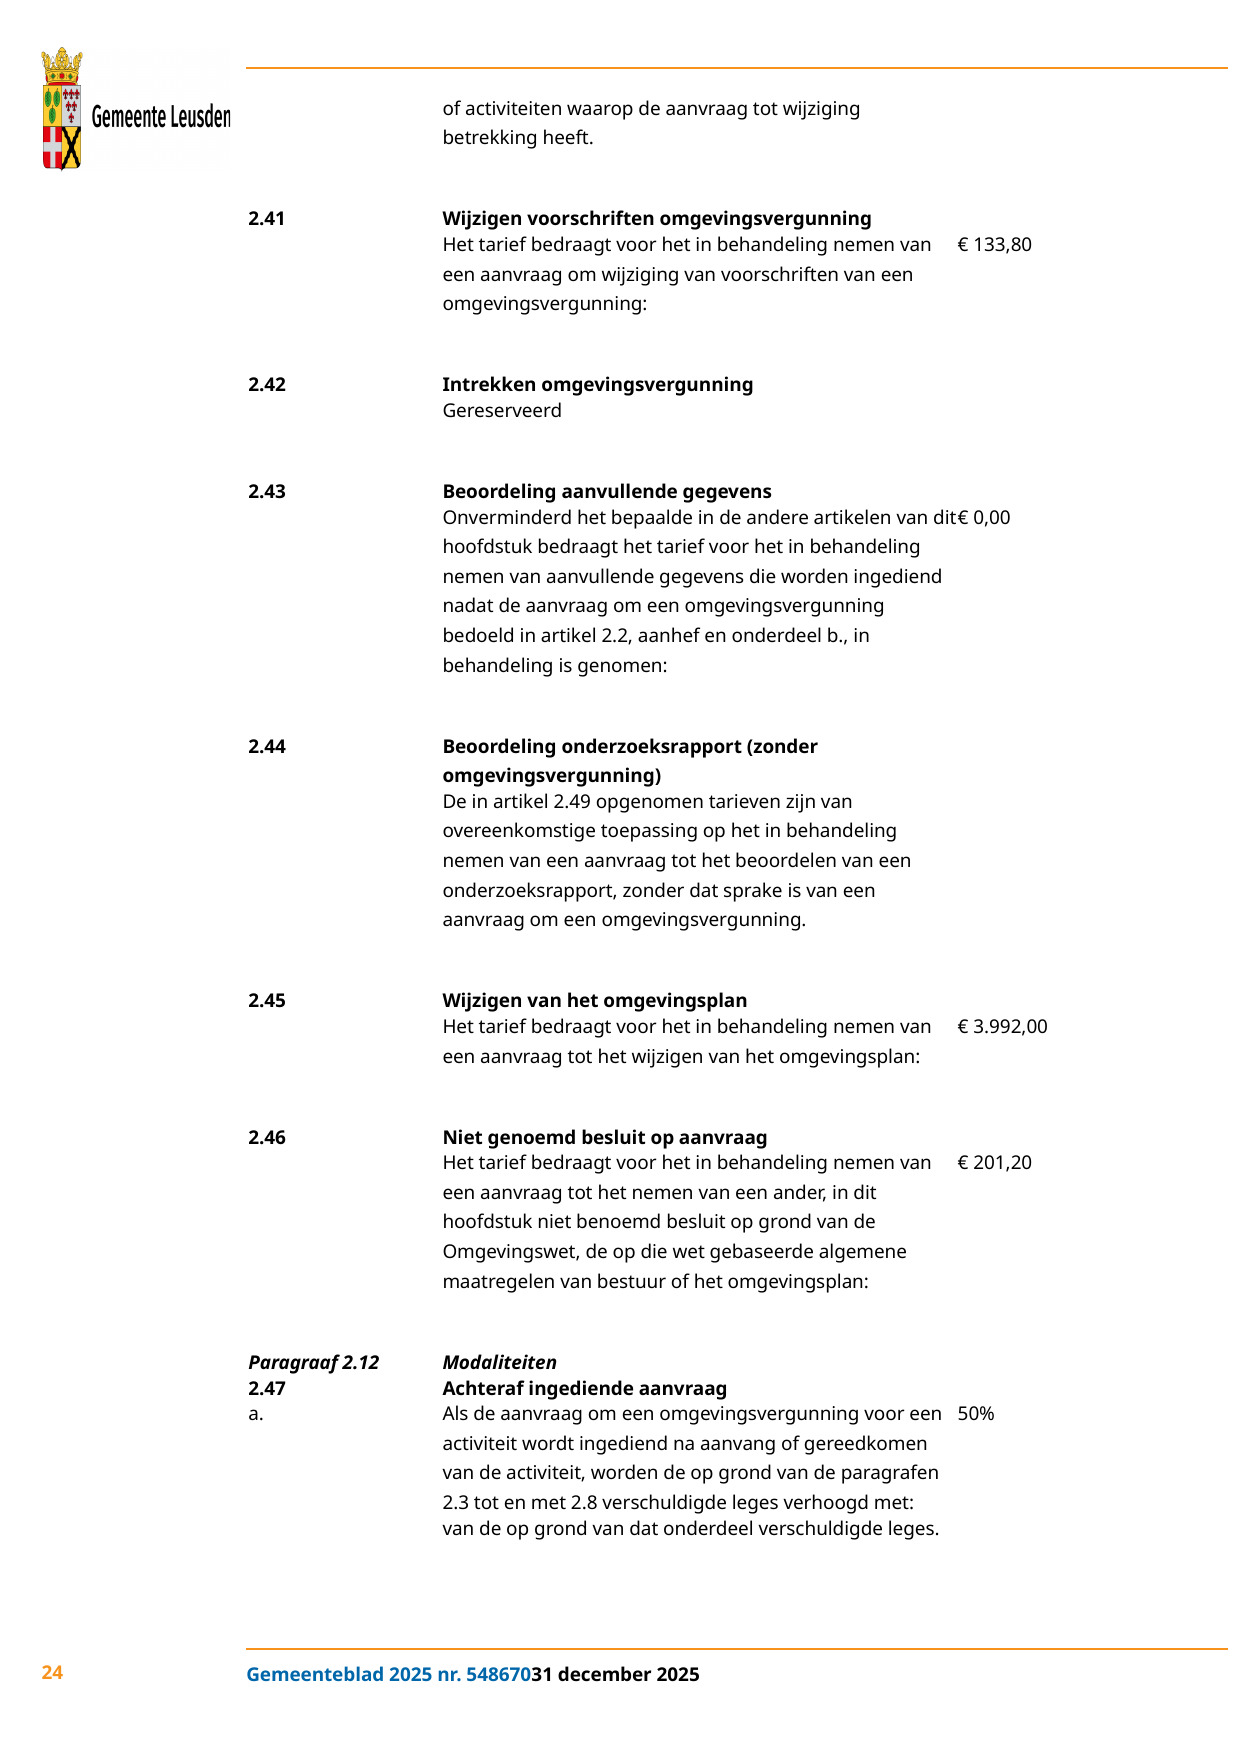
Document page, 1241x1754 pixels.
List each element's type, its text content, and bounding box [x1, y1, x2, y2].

table_cell Paragraaf 2.12 [248, 1349, 442, 1375]
table_cell 2.44 [248, 733, 442, 788]
table_cell [958, 397, 1152, 423]
table_cell [248, 788, 442, 932]
table_cell [442, 678, 957, 733]
table_cell Achteraf ingediende aanvraag [442, 1375, 957, 1400]
table_cell [958, 95, 1152, 150]
table_cell Het tarief bedraagt voor het in behandeling nemen van een aanvraag tot het wijzigen van het omgevingsplan: [442, 1013, 957, 1068]
table_cell Wijzigen voorschriften omgevingsvergunning [442, 205, 957, 231]
table_cell [248, 504, 442, 677]
table_cell [248, 397, 442, 423]
table_cell 2.42 [248, 371, 442, 397]
table_cell [958, 932, 1152, 987]
table_cell [958, 678, 1152, 733]
table_cell [248, 231, 442, 316]
table_cell Wijzigen van het omgevingsplan [442, 988, 957, 1013]
table_cell [958, 1294, 1152, 1349]
table_cell [958, 1069, 1152, 1124]
table_cell [958, 316, 1152, 371]
picture [41, 47, 231, 172]
table_cell Beoordeling aanvullende gegevens [442, 478, 957, 504]
table_cell € 0,00 [958, 504, 1152, 677]
table_cell [958, 988, 1152, 1013]
table_cell [248, 1150, 442, 1294]
table_cell € 3.992,00 [958, 1013, 1152, 1068]
table_cell Beoordeling onderzoeksrapport (zonder omgevingsvergunning) [442, 733, 957, 788]
table_cell [442, 932, 957, 987]
table_cell van de op grond van dat onderdeel verschuldigde leges. [442, 1515, 957, 1541]
table_cell 2.43 [248, 478, 442, 504]
table_cell a. [248, 1400, 442, 1515]
table_cell € 133,80 [958, 231, 1152, 316]
table_cell Niet genoemd besluit op aanvraag [442, 1124, 957, 1149]
table_cell [958, 423, 1152, 478]
table_cell [248, 95, 442, 150]
table_cell 2.46 [248, 1124, 442, 1149]
table_cell [442, 1069, 957, 1124]
table_cell [442, 423, 957, 478]
table_cell [442, 1541, 957, 1596]
table_cell [958, 205, 1152, 231]
table_cell 2.47 [248, 1375, 442, 1400]
table_cell [248, 1013, 442, 1068]
table_cell [958, 1124, 1152, 1149]
table_cell Als de aanvraag om een omgevingsvergunning voor een activiteit wordt ingediend na aanvang of gereedkomen van de activiteit, worden de op grond van de paragrafen 2.3 tot en met 2.8 verschuldigde leges verhoogd met: [442, 1400, 957, 1515]
table_cell Onverminderd het bepaalde in de andere artikelen van dit hoofdstuk bedraagt het tarief voor het in behandeling nemen van aanvullende gegevens die worden ingediend nadat de aanvraag om een omgevingsvergunning bedoeld in artikel 2.2, aanhef en onderdeel b., in behandeling is genomen: [442, 504, 957, 677]
table_cell [248, 678, 442, 733]
table_cell 2.41 [248, 205, 442, 231]
table_cell Het tarief bedraagt voor het in behandeling nemen van een aanvraag tot het nemen van een ander, in dit hoofdstuk niet benoemd besluit op grond van de Omgevingswet, de op die wet gebaseerde algemene maatregelen van bestuur of het omgevingsplan: [442, 1150, 957, 1294]
table_cell Modaliteiten [442, 1349, 957, 1375]
table_cell [248, 150, 442, 205]
table_cell [442, 1294, 957, 1349]
table_cell [248, 423, 442, 478]
table_cell [958, 1541, 1152, 1596]
table_cell € 201,20 [958, 1150, 1152, 1294]
table_cell [248, 1541, 442, 1596]
table_cell [958, 1375, 1152, 1400]
table_cell [958, 1349, 1152, 1375]
table_cell [248, 1294, 442, 1349]
table_cell [248, 1515, 442, 1541]
table_cell Gereserveerd [442, 397, 957, 423]
table_cell [958, 733, 1152, 788]
table_cell [958, 150, 1152, 205]
table_cell 50% [958, 1400, 1152, 1515]
table_cell [248, 932, 442, 987]
table_cell [442, 316, 957, 371]
table_cell [958, 788, 1152, 932]
table_cell Het tarief bedraagt voor het in behandeling nemen van een aanvraag om wijziging van voorschriften van een omgevingsvergunning: [442, 231, 957, 316]
table_cell [248, 1069, 442, 1124]
table_cell [958, 478, 1152, 504]
table_cell De in artikel 2.49 opgenomen tarieven zijn van overeenkomstige toepassing op het in behandeling nemen van een aanvraag tot het beoordelen van een onderzoeksrapport, zonder dat sprake is van een aanvraag om een omgevingsvergunning. [442, 788, 957, 932]
table_cell [958, 1515, 1152, 1541]
table_cell Intrekken omgevingsvergunning [442, 371, 957, 397]
table_cell [958, 371, 1152, 397]
table_cell [248, 316, 442, 371]
table_cell [442, 150, 957, 205]
table_cell 2.45 [248, 988, 442, 1013]
table_cell of activiteiten waarop de aanvraag tot wijziging betrekking heeft. [442, 95, 957, 150]
